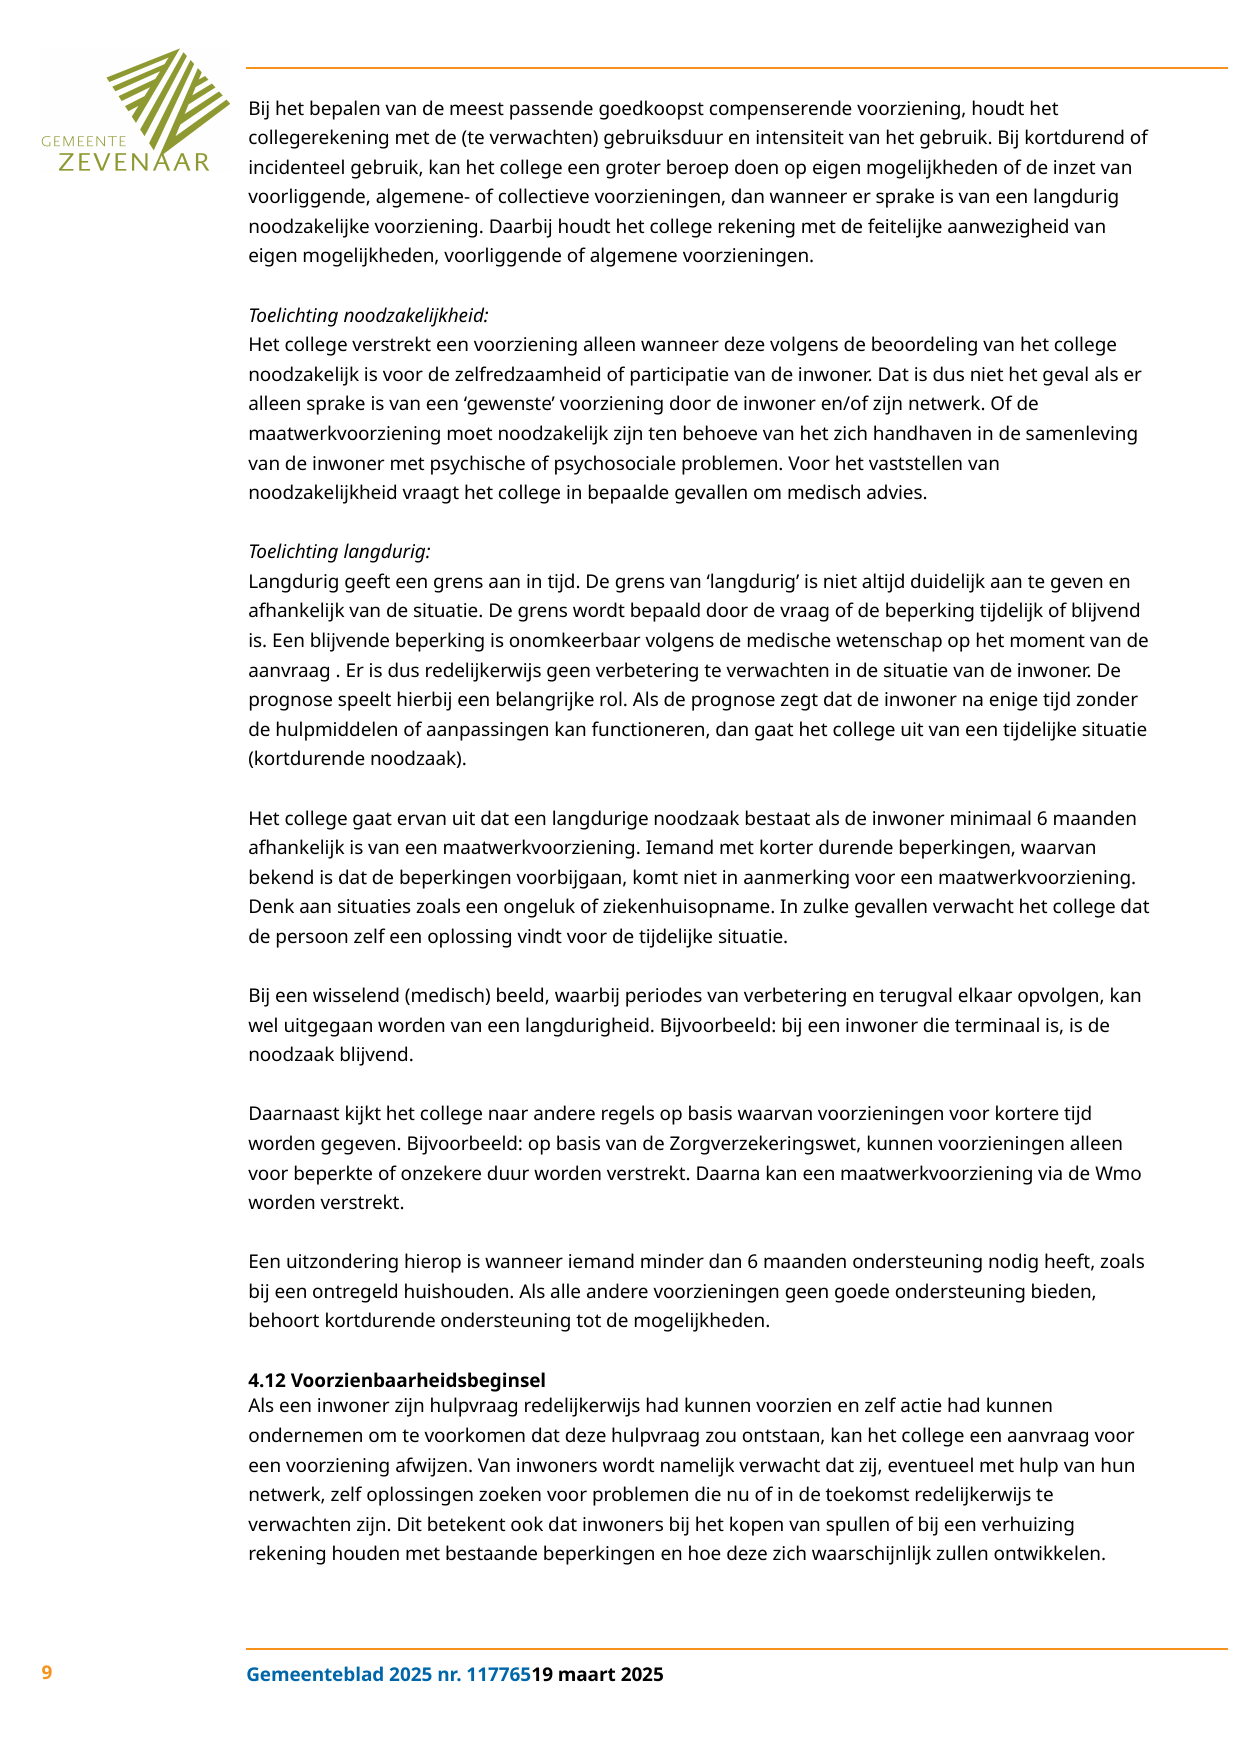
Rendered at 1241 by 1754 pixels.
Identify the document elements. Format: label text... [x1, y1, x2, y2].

text Bij het bepalen van de meest passende goedkoopst compenserende voorziening, houdt het collegerekening met de (te verwachten) gebruiksduur en intensiteit van het gebruik. Bij kortdurend of incidenteel gebruik, kan het college een groter beroep doen op eigen mogelijkheden of de inzet van voorliggende, algemene- of collectieve voorzieningen, dan wanneer er sprake is van een langdurig noodzakelijke voorziening. Daarbij houdt het college rekening met de feitelijke aanwezigheid van eigen mogelijkheden, voorliggende of algemene voorzieningen. [248, 95, 1152, 268]
text Langdurig geeft een grens aan in tijd. De grens van ‘langdurig’ is niet altijd duidelijk aan te geven en afhankelijk van de situatie. De grens wordt bepaald door de vraag of de beperking tijdelijk of blijvend is. Een blijvende beperking is onomkeerbaar volgens de medische wetenschap op het moment van de aanvraag . Er is dus redelijkerwijs geen verbetering te verwachten in de situatie van de inwoner. De prognose speelt hierbij een belangrijke rol. Als de prognose zegt dat de inwoner na enige tijd zonder de hulpmiddelen of aanpassingen kan functioneren, dan gaat het college uit van een tijdelijke situatie (kortdurende noodzaak). [248, 568, 1152, 771]
text Toelichting noodzakelijkheid: [248, 302, 1152, 328]
text Als een inwoner zijn hulpvraag redelijkerwijs had kunnen voorzien en zelf actie had kunnen ondernemen om te voorkomen dat deze hulpvraag zou ontstaan, kan het college een aanvraag voor een voorziening afwijzen. Van inwoners wordt namelijk verwacht dat zij, eventueel met hulp van hun netwerk, zelf oplossingen zoeken voor problemen die nu of in de toekomst redelijkerwijs te verwachten zijn. Dit betekent ook dat inwoners bij het kopen van spullen of bij een verhuizing rekening houden met bestaande beperkingen en hoe deze zich waarschijnlijk zullen ontwikkelen. [248, 1393, 1152, 1566]
text Een uitzondering hierop is wanneer iemand minder dan 6 maanden ondersteuning nodig heeft, zoals bij een ontregeld huishouden. Als alle andere voorzieningen geen goede ondersteuning bieden, behoort kortdurende ondersteuning tot de mogelijkheden. [248, 1248, 1152, 1333]
text Bij een wisselend (medisch) beeld, waarbij periodes van verbetering en terugval elkaar opvolgen, kan wel uitgegaan worden van een langdurigheid. Bijvoorbeeld: bij een inwoner die terminaal is, is de noodzaak blijvend. [248, 982, 1152, 1067]
text Toelichting langdurig: [248, 538, 1152, 564]
text Daarnaast kijkt het college naar andere regels op basis waarvan voorzieningen voor kortere tijd worden gegeven. Bijvoorbeeld: op basis van de Zorgverzekeringswet, kunnen voorzieningen alleen voor beperkte of onzekere duur worden verstrekt. Daarna kan een maatwerkvoorziening via de Wmo worden verstrekt. [248, 1101, 1152, 1215]
text Het college gaat ervan uit dat een langdurige noodzaak bestaat als de inwoner minimaal 6 maanden afhankelijk is van een maatwerkvoorziening. Iemand met korter durende beperkingen, waarvan bekend is dat de beperkingen voorbijgaan, komt niet in aanmerking voor een maatwerkvoorziening. Denk aan situaties zoals een ongeluk of ziekenhuisopname. In zulke gevallen verwacht het college dat de persoon zelf een oplossing vindt voor de tijdelijke situatie. [248, 805, 1152, 949]
text 4.12 Voorzienbaarheidsbeginsel [248, 1367, 1152, 1393]
picture [41, 47, 231, 172]
text Het college verstrekt een voorziening alleen wanneer deze volgens de beoordeling van het college noodzakelijk is voor de zelfredzaamheid of participatie van de inwoner. Dat is dus niet het geval als er alleen sprake is van een ‘gewenste’ voorziening door de inwoner en/of zijn netwerk. Of de maatwerkvoorziening moet noodzakelijk zijn ten behoeve van het zich handhaven in de samenleving van de inwoner met psychische of psychosociale problemen. Voor het vaststellen van noodzakelijkheid vraagt het college in bepaalde gevallen om medisch advies. [248, 331, 1152, 505]
